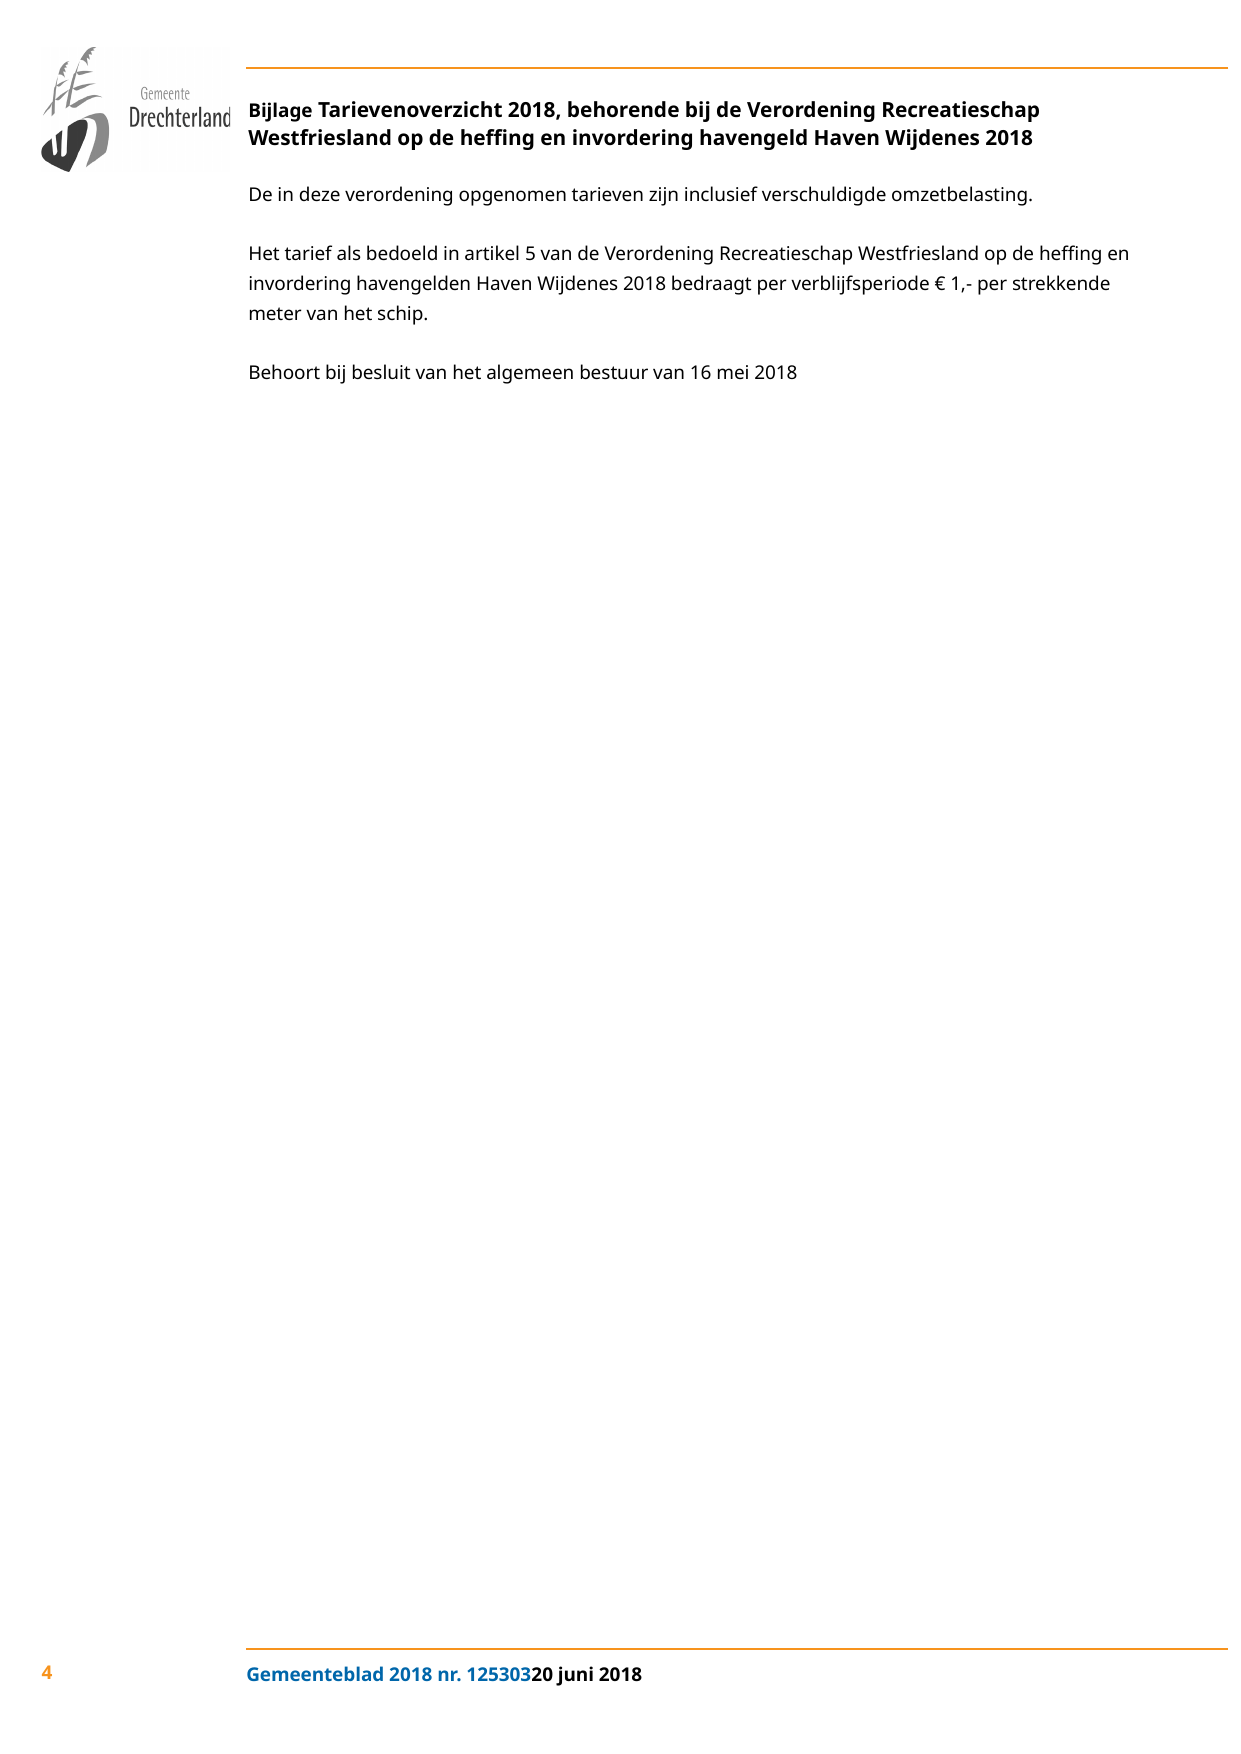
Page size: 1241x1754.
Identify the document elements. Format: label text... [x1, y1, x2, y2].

text Behoort bij besluit van het algemeen bestuur van 16 mei 2018 [248, 359, 1152, 384]
text Het tarief als bedoeld in artikel 5 van de Verordening Recreatieschap Westfriesland op de heffing en invordering havengelden Haven Wijdenes 2018 bedraagt per verblijfsperiode € 1,- per strekkende meter van het schip. [248, 241, 1152, 325]
picture [41, 47, 231, 172]
text De in deze verordening opgenomen tarieven zijn inclusief verschuldigde omzetbelasting. [248, 181, 1152, 207]
text Bijlage Tarievenoverzicht 2018, behorende bij de Verordening Recreatieschap Westfriesland op de heffing en invordering havengeld Haven Wijdenes 2018 [248, 95, 1152, 152]
